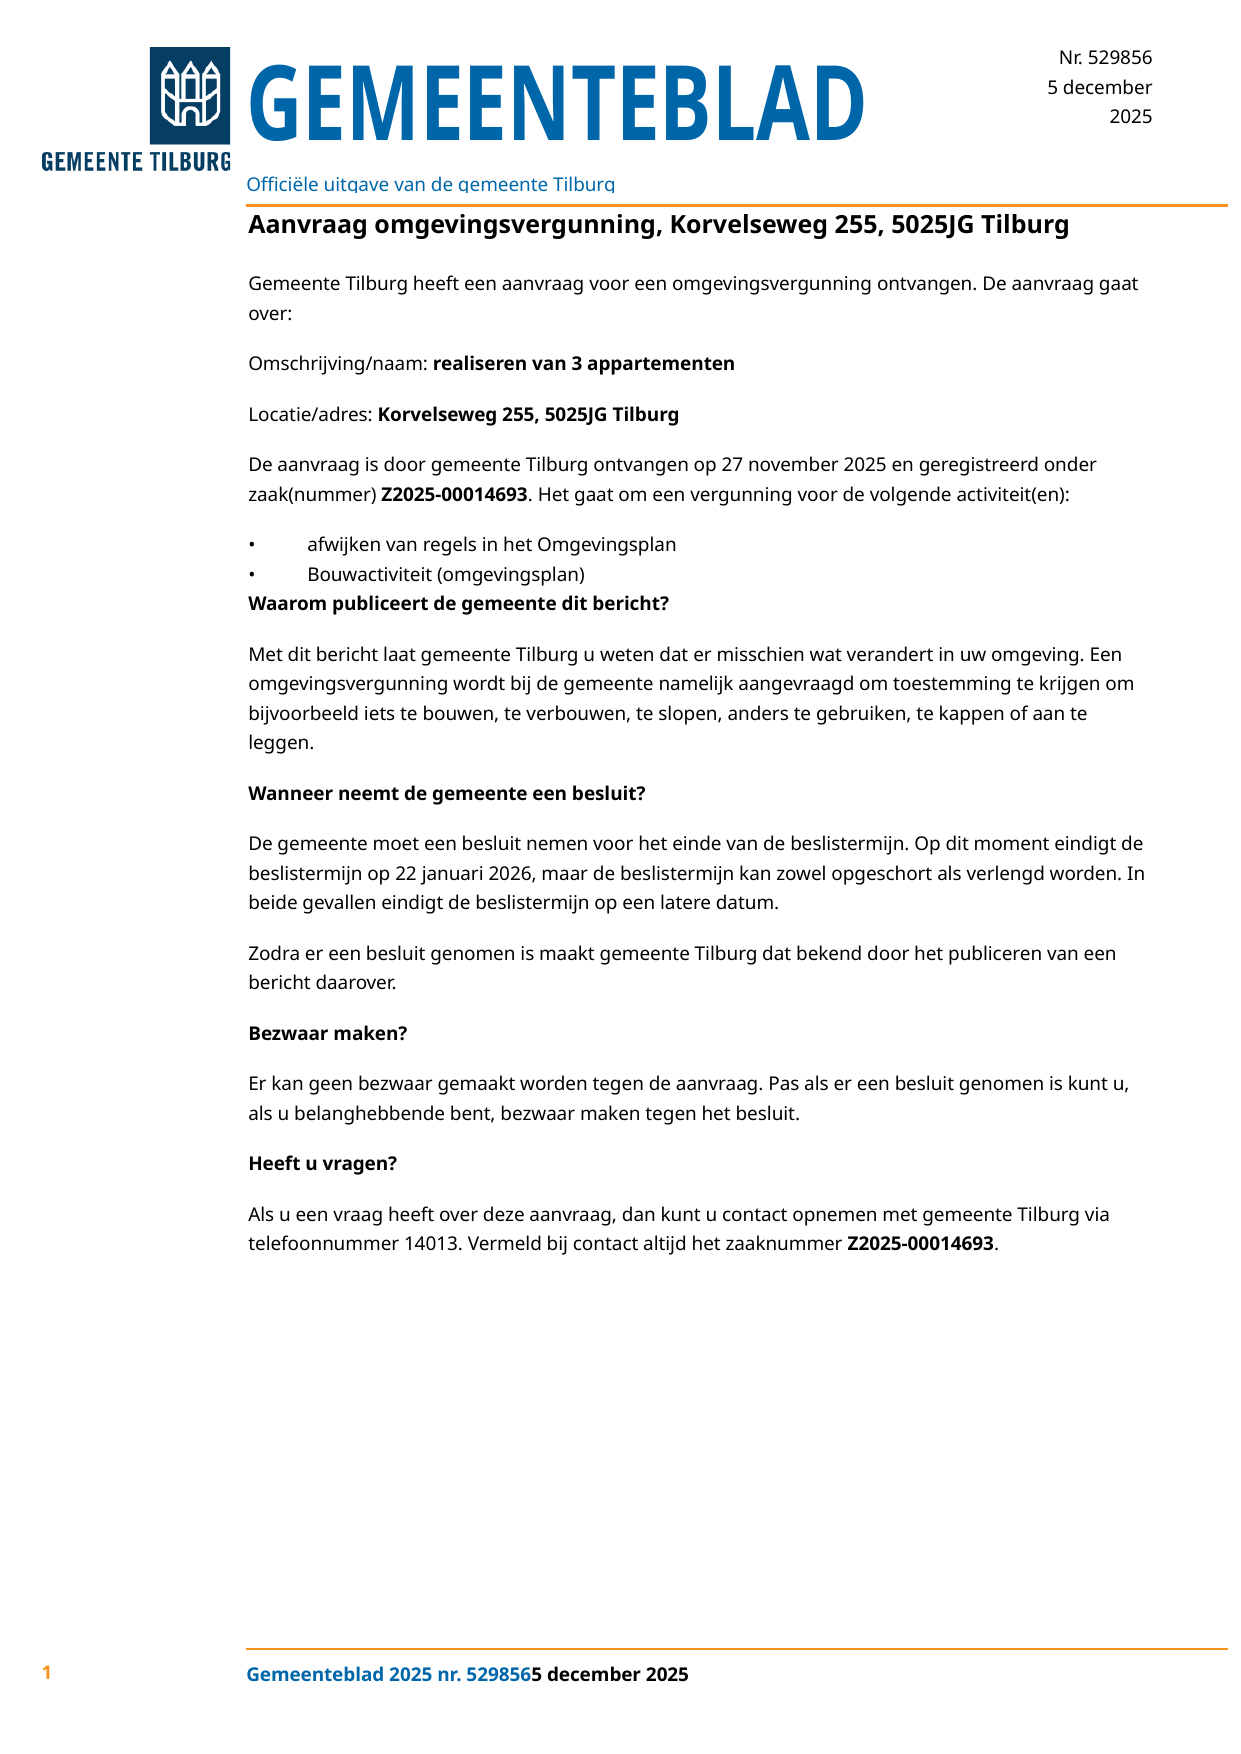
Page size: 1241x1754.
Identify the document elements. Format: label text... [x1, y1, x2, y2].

text Wanneer neemt de gemeente een besluit? [248, 780, 1152, 806]
picture [41, 47, 231, 172]
text De aanvraag is door gemeente Tilburg ontvangen op 27 november 2025 en geregistreerd onder zaak(nummer) Z2025-00014693. Het gaat om een vergunning voor de volgende activiteit(en): [248, 451, 1152, 506]
text Er kan geen bezwaar gemaakt worden tegen de aanvraag. Pas als er een besluit genomen is kunt u, als u belanghebbende bent, bezwaar maken tegen het besluit. [248, 1070, 1152, 1126]
text Locatie/adres: Korvelseweg 255, 5025JG Tilburg [248, 401, 1152, 426]
text Gemeente Tilburg heeft een aanvraag voor een omgevingsvergunning ontvangen. De aanvraag gaat over: [248, 270, 1152, 326]
text Zodra er een besluit genomen is maakt gemeente Tilburg dat bekend door het publiceren van een bericht daarover. [248, 940, 1152, 995]
text Omschrijving/naam: realiseren van 3 appartementen [248, 350, 1152, 376]
text Als u een vraag heeft over deze aanvraag, dan kunt u contact opnemen met gemeente Tilburg via telefoonnummer 14013. Vermeld bij contact altijd het zaaknummer Z2025-00014693. [248, 1201, 1152, 1256]
text De gemeente moet een besluit nemen voor het einde van de beslistermijn. Op dit moment eindigt de beslistermijn op 22 januari 2026, maar de beslistermijn kan zowel opgeschort als verlengd worden. In beide gevallen eindigt de beslistermijn op een latere datum. [248, 830, 1152, 915]
list Bouwactiviteit (omgevingsplan) [248, 561, 1152, 586]
text Bezwaar maken? [248, 1020, 1152, 1046]
text Heeft u vragen? [248, 1150, 1152, 1176]
text Aanvraag omgevingsvergunning, Korvelseweg 255, 5025JG Tilburg [248, 207, 1152, 241]
text Met dit bericht laat gemeente Tilburg u weten dat er misschien wat verandert in uw omgeving. Een omgevingsvergunning wordt bij de gemeente namelijk aangevraagd om toestemming te krijgen om bijvoorbeeld iets te bouwen, te verbouwen, te slopen, anders te gebruiken, te kappen of aan te leggen. [248, 641, 1152, 755]
list afwijken van regels in het Omgevingsplan [248, 531, 1152, 557]
text Waarom publiceert de gemeente dit bericht? [248, 590, 1152, 616]
